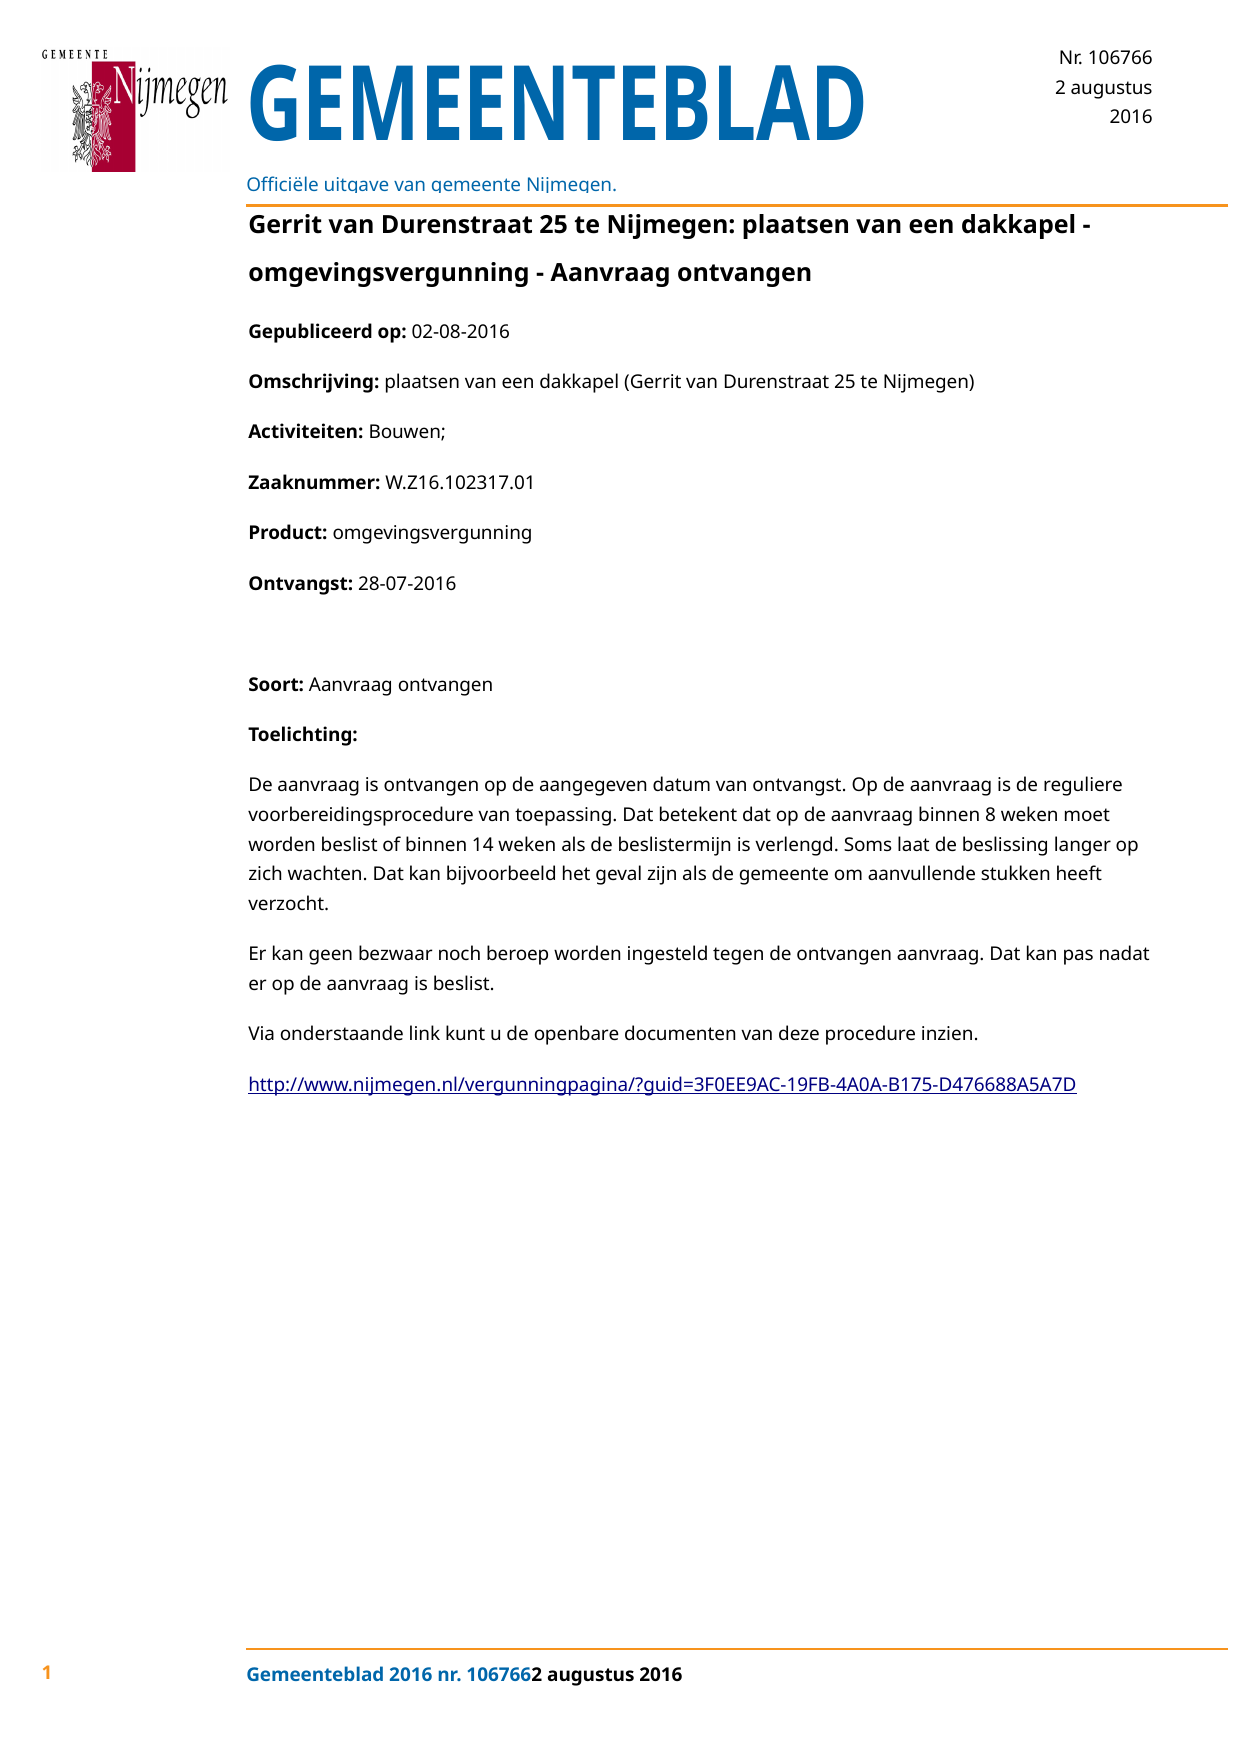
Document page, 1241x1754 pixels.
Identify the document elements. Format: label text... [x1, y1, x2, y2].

text De aanvraag is ontvangen op de aangegeven datum van ontvangst. Op de aanvraag is de reguliere voorbereidingsprocedure van toepassing. Dat betekent dat op de aanvraag binnen 8 weken moet worden beslist of binnen 14 weken als de beslistermijn is verlengd. Soms laat de beslissing langer op zich wachten. Dat kan bijvoorbeeld het geval zijn als de gemeente om aanvullende stukken heeft verzocht. [248, 772, 1152, 916]
text Er kan geen bezwaar noch beroep worden ingesteld tegen de ontvangen aanvraag. Dat kan pas nadat er op de aanvraag is beslist. [248, 940, 1152, 996]
text Via onderstaande link kunt u de openbare documenten van deze procedure inzien. [248, 1020, 1152, 1046]
text Gerrit van Durenstraat 25 te Nijmegen: plaatsen van een dakkapel - omgevingsvergunning - Aanvraag ontvangen [248, 207, 1152, 288]
text Ontvangst: 28-07-2016 [248, 570, 1152, 596]
text Toelichting: [248, 721, 1152, 747]
text Soort: Aanvraag ontvangen [248, 671, 1152, 697]
text Zaaknummer: W.Z16.102317.01 [248, 469, 1152, 495]
text Gepubliceerd op: 02-08-2016 [248, 318, 1152, 344]
text http://www.nijmegen.nl/vergunningpagina/?guid=3F0EE9AC-19FB-4A0A-B175-D476688A5A7D [248, 1071, 1152, 1097]
text Omschrijving: plaatsen van een dakkapel (Gerrit van Durenstraat 25 te Nijmegen) [248, 368, 1152, 394]
text Activiteiten: Bouwen; [248, 419, 1152, 444]
picture [41, 47, 231, 172]
text Product: omgevingsvergunning [248, 519, 1152, 545]
